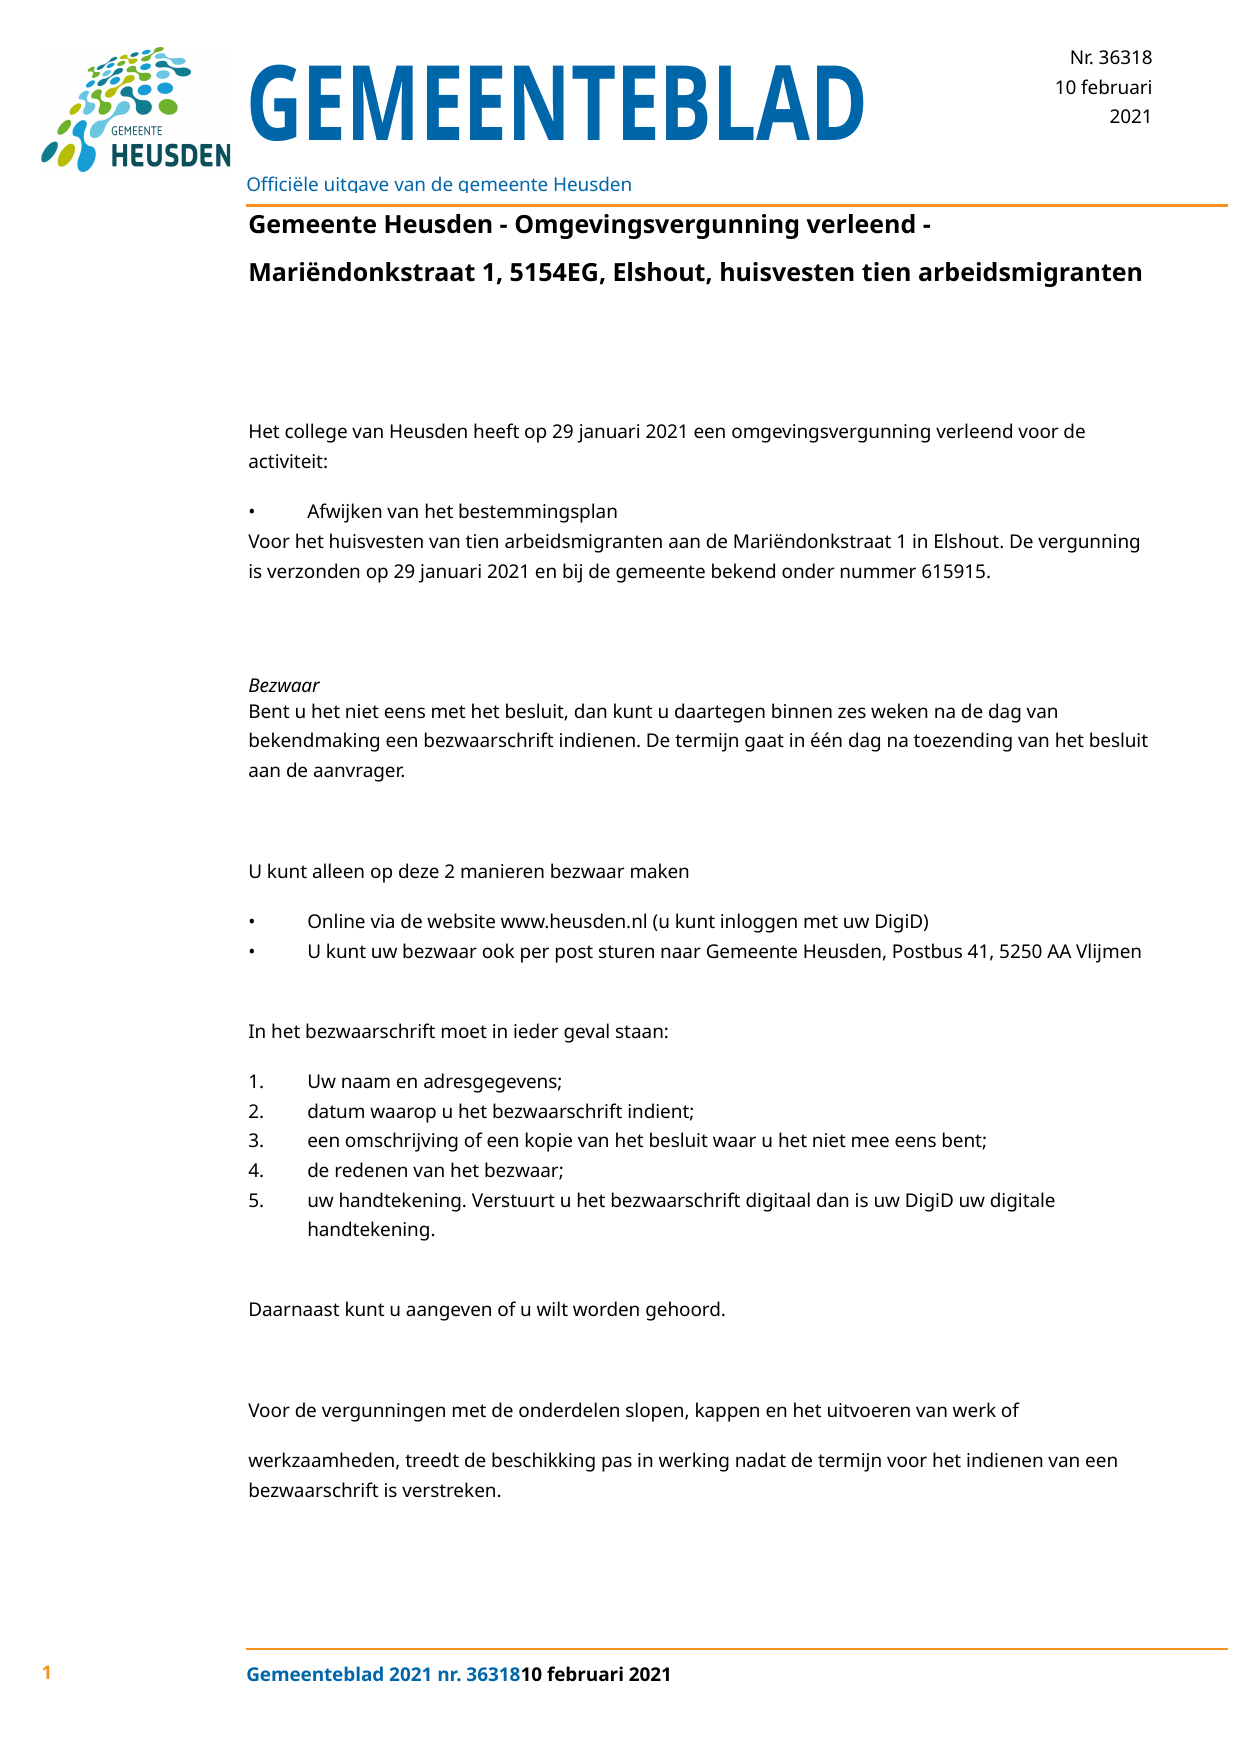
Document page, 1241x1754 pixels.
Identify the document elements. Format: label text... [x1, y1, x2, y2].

list Afwijken van het bestemmingsplan [248, 499, 1152, 524]
picture [41, 47, 231, 172]
list Uw naam en adresgegevens; [248, 1068, 1152, 1094]
text werkzaamheden, treedt de beschikking pas in werking nadat de termijn voor het indienen van een bezwaarschrift is verstreken. [248, 1448, 1152, 1503]
text Voor het huisvesten van tien arbeidsmigranten aan de Mariëndonkstraat 1 in Elshout. De vergunning is verzonden op 29 januari 2021 en bij de gemeente bekend onder nummer 615915. [248, 528, 1152, 584]
text Het college van Heusden heeft op 29 januari 2021 een omgevingsvergunning verleend voor de activiteit: [248, 419, 1152, 474]
text Bezwaar [248, 672, 1152, 698]
list datum waarop u het bezwaarschrift indient; [248, 1098, 1152, 1124]
text In het bezwaarschrift moet in ieder geval staan: [248, 1018, 1152, 1044]
list de redenen van het bezwaar; [248, 1157, 1152, 1183]
list uw handtekening. Verstuurt u het bezwaarschrift digitaal dan is uw DigiD uw digitale handtekening. [248, 1187, 1152, 1242]
text Gemeente Heusden - Omgevingsvergunning verleend - Mariëndonkstraat 1, 5154EG, Elshout, huisvesten tien arbeidsmigranten [248, 207, 1152, 288]
text Voor de vergunningen met de onderdelen slopen, kappen en het uitvoeren van werk of [248, 1397, 1152, 1423]
text U kunt alleen op deze 2 manieren bezwaar maken [248, 858, 1152, 884]
text Daarnaast kunt u aangeven of u wilt worden gehoord. [248, 1296, 1152, 1322]
list U kunt uw bezwaar ook per post sturen naar Gemeente Heusden, Postbus 41, 5250 AA Vlijmen [248, 938, 1152, 964]
text Bent u het niet eens met het besluit, dan kunt u daartegen binnen zes weken na de dag van bekendmaking een bezwaarschrift indienen. De termijn gaat in één dag na toezending van het besluit aan de aanvrager. [248, 698, 1152, 783]
list een omschrijving of een kopie van het besluit waar u het niet mee eens bent; [248, 1128, 1152, 1153]
list Online via de website www.heusden.nl (u kunt inloggen met uw DigiD) [248, 908, 1152, 934]
